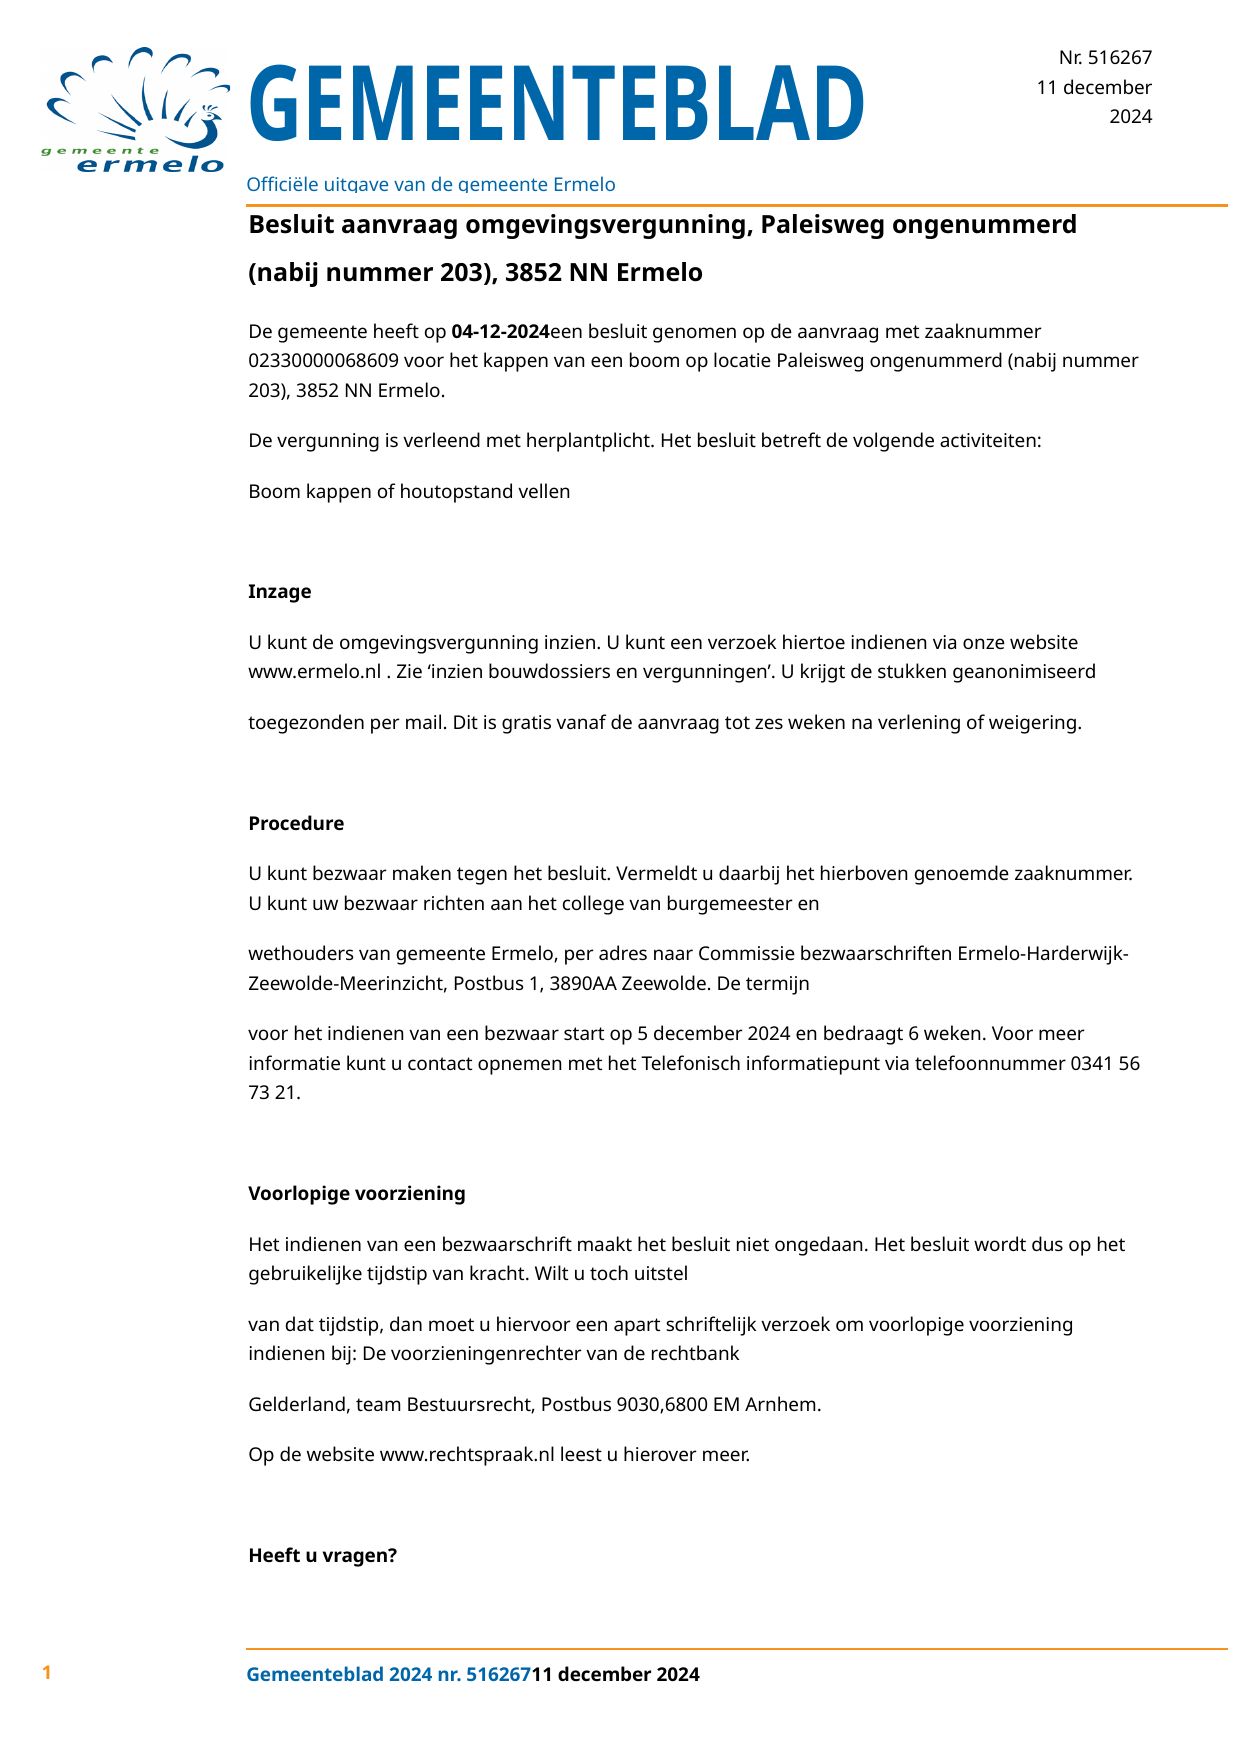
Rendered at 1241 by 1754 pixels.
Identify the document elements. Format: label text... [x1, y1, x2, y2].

text Op de website www.rechtspraak.nl leest u hierover meer. [248, 1441, 1152, 1467]
text Procedure [248, 810, 1152, 836]
text U kunt bezwaar maken tegen het besluit. Vermeldt u daarbij het hierboven genoemde zaaknummer. U kunt uw bezwaar richten aan het college van burgemeester en [248, 860, 1152, 916]
text voor het indienen van een bezwaar start op 5 december 2024 en bedraagt 6 weken. Voor meer informatie kunt u contact opnemen met het Telefonisch informatiepunt via telefoonnummer 0341 56 73 21. [248, 1020, 1152, 1105]
text van dat tijdstip, dan moet u hiervoor een apart schriftelijk verzoek om voorlopige voorziening indienen bij: De voorzieningenrechter van de rechtbank [248, 1311, 1152, 1366]
text De gemeente heeft op 04-12-2024een besluit genomen op de aanvraag met zaaknummer 02330000068609 voor het kappen van een boom op locatie Paleisweg ongenummerd (nabij nummer 203), 3852 NN Ermelo. [248, 318, 1152, 403]
picture [41, 47, 231, 172]
text De vergunning is verleend met herplantplicht. Het besluit betreft de volgende activiteiten: [248, 427, 1152, 453]
text Gelderland, team Bestuursrecht, Postbus 9030,6800 EM Arnhem. [248, 1391, 1152, 1417]
text Boom kappen of houtopstand vellen [248, 478, 1152, 504]
text Heeft u vragen? [248, 1542, 1152, 1568]
text U kunt de omgevingsvergunning inzien. U kunt een verzoek hiertoe indienen via onze website www.ermelo.nl . Zie ‘inzien bouwdossiers en vergunningen’. U krijgt de stukken geanonimiseerd [248, 629, 1152, 684]
text Het indienen van een bezwaarschrift maakt het besluit niet ongedaan. Het besluit wordt dus op het gebruikelijke tijdstip van kracht. Wilt u toch uitstel [248, 1231, 1152, 1286]
text toegezonden per mail. Dit is gratis vanaf de aanvraag tot zes weken na verlening of weigering. [248, 709, 1152, 735]
text Besluit aanvraag omgevingsvergunning, Paleisweg ongenummerd (nabij nummer 203), 3852 NN Ermelo [248, 207, 1152, 288]
text Inzage [248, 579, 1152, 604]
text Voorlopige voorziening [248, 1180, 1152, 1206]
text wethouders van gemeente Ermelo, per adres naar Commissie bezwaarschriften Ermelo-Harderwijk-Zeewolde-Meerinzicht, Postbus 1, 3890AA Zeewolde. De termijn [248, 940, 1152, 996]
